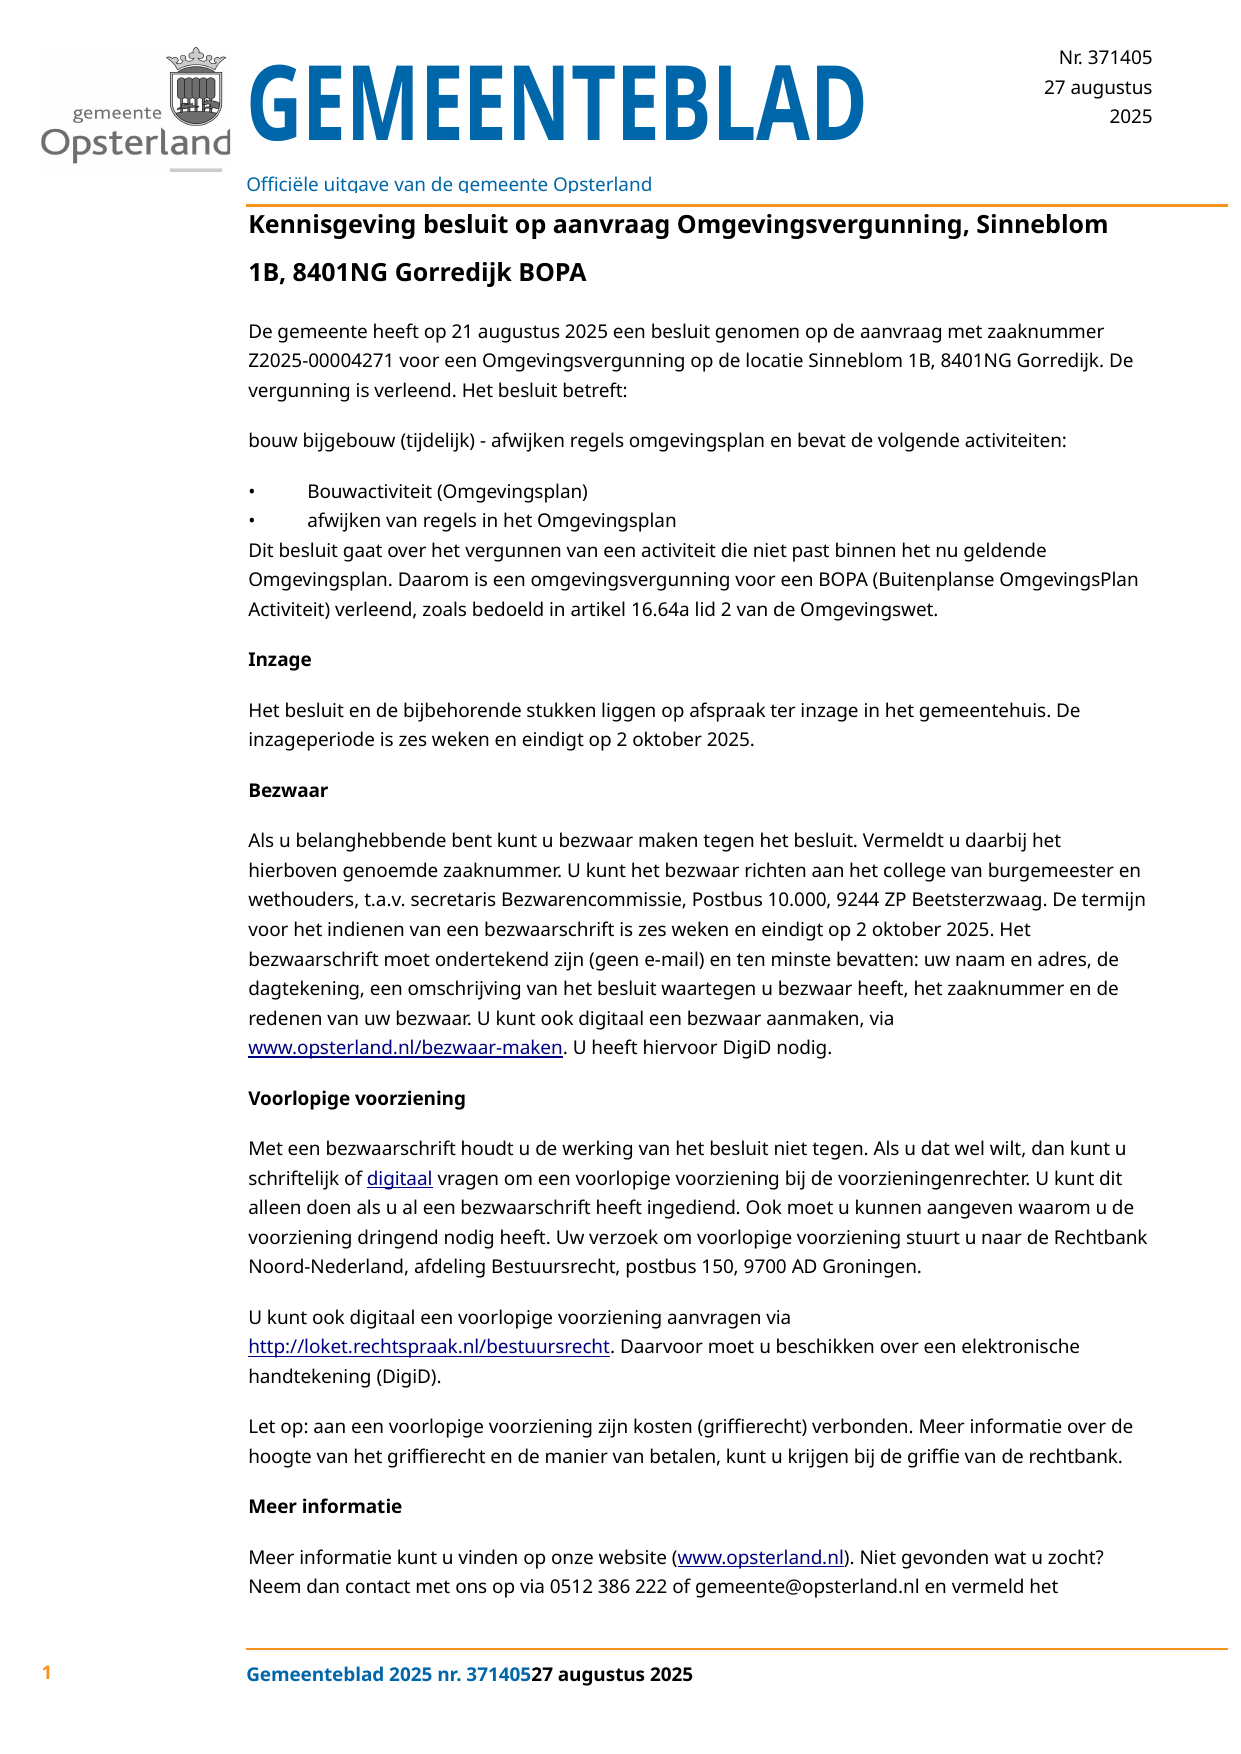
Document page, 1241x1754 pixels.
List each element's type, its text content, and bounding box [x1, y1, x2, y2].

text Als u belanghebbende bent kunt u bezwaar maken tegen het besluit. Vermeldt u daarbij het hierboven genoemde zaaknummer. U kunt het bezwaar richten aan het college van burgemeester en wethouders, t.a.v. secretaris Bezwarencommissie, Postbus 10.000, 9244 ZP Beetsterzwaag. De termijn voor het indienen van een bezwaarschrift is zes weken en eindigt op 2 oktober 2025. Het bezwaarschrift moet ondertekend zijn (geen e-mail) en ten minste bevatten: uw naam en adres, de dagtekening, een omschrijving van het besluit waartegen u bezwaar heeft, het zaaknummer en de redenen van uw bezwaar. U kunt ook digitaal een bezwaar aanmaken, via www.opsterland.nl/bezwaar-maken. U heeft hiervoor DigiD nodig. [248, 827, 1152, 1060]
text Meer informatie [248, 1494, 1152, 1519]
text bouw bijgebouw (tijdelijk) - afwijken regels omgevingsplan en bevat de volgende activiteiten: [248, 427, 1152, 453]
list Bouwactiviteit (Omgevingsplan) [248, 478, 1152, 504]
picture [41, 47, 231, 172]
text U kunt ook digitaal een voorlopige voorziening aanvragen via http://loket.rechtspraak.nl/bestuursrecht. Daarvoor moet u beschikken over een elektronische handtekening (DigiD). [248, 1304, 1152, 1389]
text Meer informatie kunt u vinden op onze website (www.opsterland.nl). Niet gevonden wat u zocht? Neem dan contact met ons op via 0512 386 222 of gemeente@opsterland.nl en vermeld het [248, 1544, 1152, 1599]
text Inzage [248, 647, 1152, 672]
text Kennisgeving besluit op aanvraag Omgevingsvergunning, Sinneblom 1B, 8401NG Gorredijk BOPA [248, 207, 1152, 288]
text Voorlopige voorziening [248, 1085, 1152, 1111]
text Bezwaar [248, 777, 1152, 803]
text Let op: aan een voorlopige voorziening zijn kosten (griffierecht) verbonden. Meer informatie over de hoogte van het griffierecht en de manier van betalen, kunt u krijgen bij de griffie van de rechtbank. [248, 1414, 1152, 1469]
text De gemeente heeft op 21 augustus 2025 een besluit genomen op de aanvraag met zaaknummer Z2025-00004271 voor een Omgevingsvergunning op de locatie Sinneblom 1B, 8401NG Gorredijk. De vergunning is verleend. Het besluit betreft: [248, 318, 1152, 403]
text Met een bezwaarschrift houdt u de werking van het besluit niet tegen. Als u dat wel wilt, dan kunt u schriftelijk of digitaal vragen om een voorlopige voorziening bij de voorzieningenrechter. U kunt dit alleen doen als u al een bezwaarschrift heeft ingediend. Ook moet u kunnen aangeven waarom u de voorziening dringend nodig heeft. Uw verzoek om voorlopige voorziening stuurt u naar de Rechtbank Noord-Nederland, afdeling Bestuursrecht, postbus 150, 9700 AD Groningen. [248, 1135, 1152, 1279]
list afwijken van regels in het Omgevingsplan [248, 507, 1152, 533]
text Dit besluit gaat over het vergunnen van een activiteit die niet past binnen het nu geldende Omgevingsplan. Daarom is een omgevingsvergunning voor een BOPA (Buitenplanse OmgevingsPlan Activiteit) verleend, zoals bedoeld in artikel 16.64a lid 2 van de Omgevingswet. [248, 537, 1152, 622]
text Het besluit en de bijbehorende stukken liggen op afspraak ter inzage in het gemeentehuis. De inzageperiode is zes weken en eindigt op 2 oktober 2025. [248, 697, 1152, 752]
